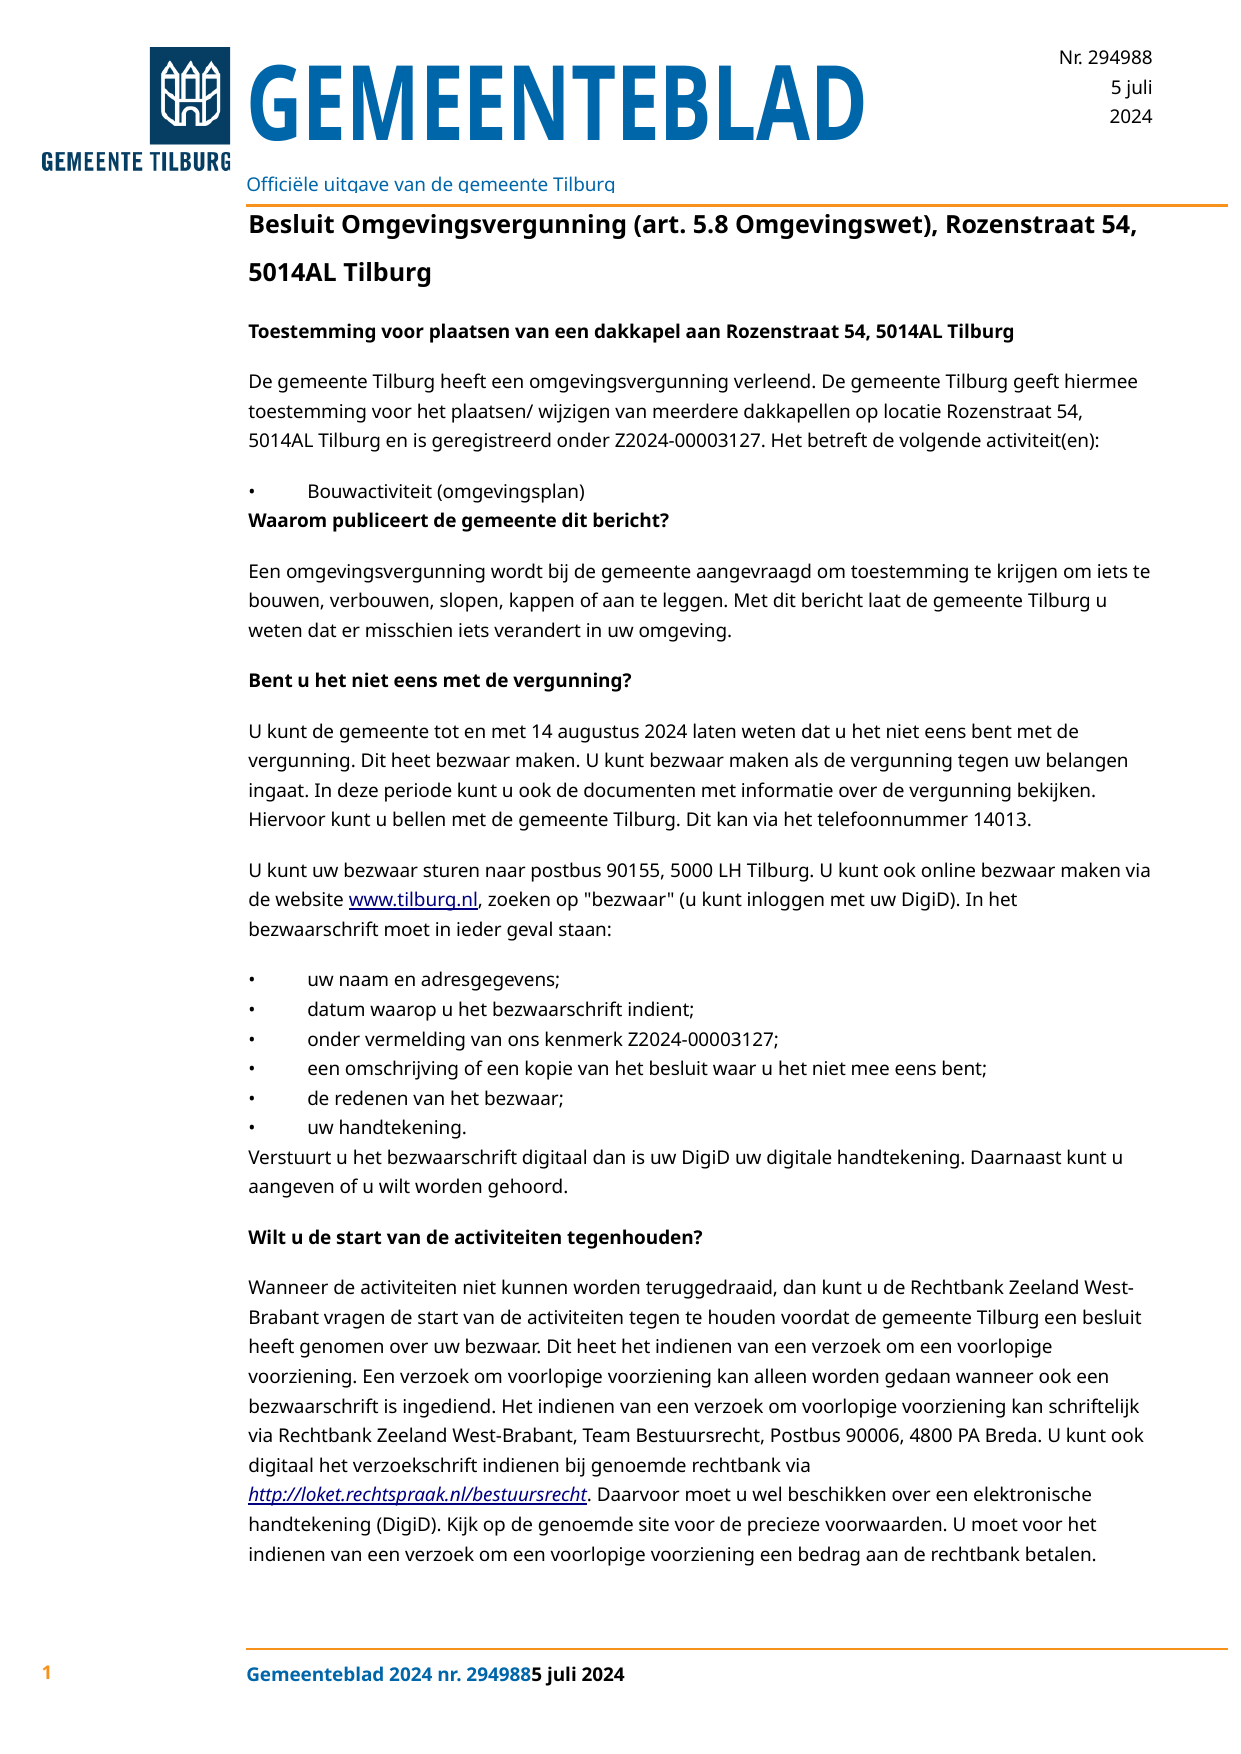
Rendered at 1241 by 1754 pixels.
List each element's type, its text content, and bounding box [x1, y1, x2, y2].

text De gemeente Tilburg heeft een omgevingsvergunning verleend. De gemeente Tilburg geeft hiermee toestemming voor het plaatsen/ wijzigen van meerdere dakkapellen op locatie Rozenstraat 54, 5014AL Tilburg en is geregistreerd onder Z2024-00003127. Het betreft de volgende activiteit(en): [248, 368, 1152, 453]
list datum waarop u het bezwaarschrift indient; [248, 996, 1152, 1022]
text Bent u het niet eens met de vergunning? [248, 667, 1152, 693]
text U kunt de gemeente tot en met 14 augustus 2024 laten weten dat u het niet eens bent met de vergunning. Dit heet bezwaar maken. U kunt bezwaar maken als de vergunning tegen uw belangen ingaat. In deze periode kunt u ook de documenten met informatie over de vergunning bekijken. Hiervoor kunt u bellen met de gemeente Tilburg. Dit kan via het telefoonnummer 14013. [248, 718, 1152, 832]
text Wilt u de start van de activiteiten tegenhouden? [248, 1224, 1152, 1250]
text Besluit Omgevingsvergunning (art. 5.8 Omgevingswet), Rozenstraat 54, 5014AL Tilburg [248, 207, 1152, 288]
list uw handtekening. [248, 1114, 1152, 1140]
text U kunt uw bezwaar sturen naar postbus 90155, 5000 LH Tilburg. U kunt ook online bezwaar maken via de website www.tilburg.nl, zoeken op "bezwaar" (u kunt inloggen met uw DigiD). In het bezwaarschrift moet in ieder geval staan: [248, 857, 1152, 942]
list een omschrijving of een kopie van het besluit waar u het niet mee eens bent; [248, 1055, 1152, 1081]
list onder vermelding van ons kenmerk Z2024-00003127; [248, 1026, 1152, 1052]
text Toestemming voor plaatsen van een dakkapel aan Rozenstraat 54, 5014AL Tilburg [248, 318, 1152, 344]
text Verstuurt u het bezwaarschrift digitaal dan is uw DigiD uw digitale handtekening. Daarnaast kunt u aangeven of u wilt worden gehoord. [248, 1144, 1152, 1199]
list de redenen van het bezwaar; [248, 1085, 1152, 1111]
list Bouwactiviteit (omgevingsplan) [248, 478, 1152, 504]
list uw naam en adresgegevens; [248, 967, 1152, 992]
text Een omgevingsvergunning wordt bij de gemeente aangevraagd om toestemming te krijgen om iets te bouwen, verbouwen, slopen, kappen of aan te leggen. Met dit bericht laat de gemeente Tilburg u weten dat er misschien iets verandert in uw omgeving. [248, 558, 1152, 643]
text Wanneer de activiteiten niet kunnen worden teruggedraaid, dan kunt u de Rechtbank Zeeland West-Brabant vragen de start van de activiteiten tegen te houden voordat de gemeente Tilburg een besluit heeft genomen over uw bezwaar. Dit heet het indienen van een verzoek om een voorlopige voorziening. Een verzoek om voorlopige voorziening kan alleen worden gedaan wanneer ook een bezwaarschrift is ingediend. Het indienen van een verzoek om voorlopige voorziening kan schriftelijk via Rechtbank Zeeland West-Brabant, Team Bestuursrecht, Postbus 90006, 4800 PA Breda. U kunt ook digitaal het verzoekschrift indienen bij genoemde rechtbank via http://loket.rechtspraak.nl/bestuursrecht. Daarvoor moet u wel beschikken over een elektronische handtekening (DigiD). Kijk op de genoemde site voor de precieze voorwaarden. U moet voor het indienen van een verzoek om een voorlopige voorziening een bedrag aan de rechtbank betalen. [248, 1274, 1152, 1567]
text Waarom publiceert de gemeente dit bericht? [248, 507, 1152, 533]
picture [41, 47, 231, 172]
